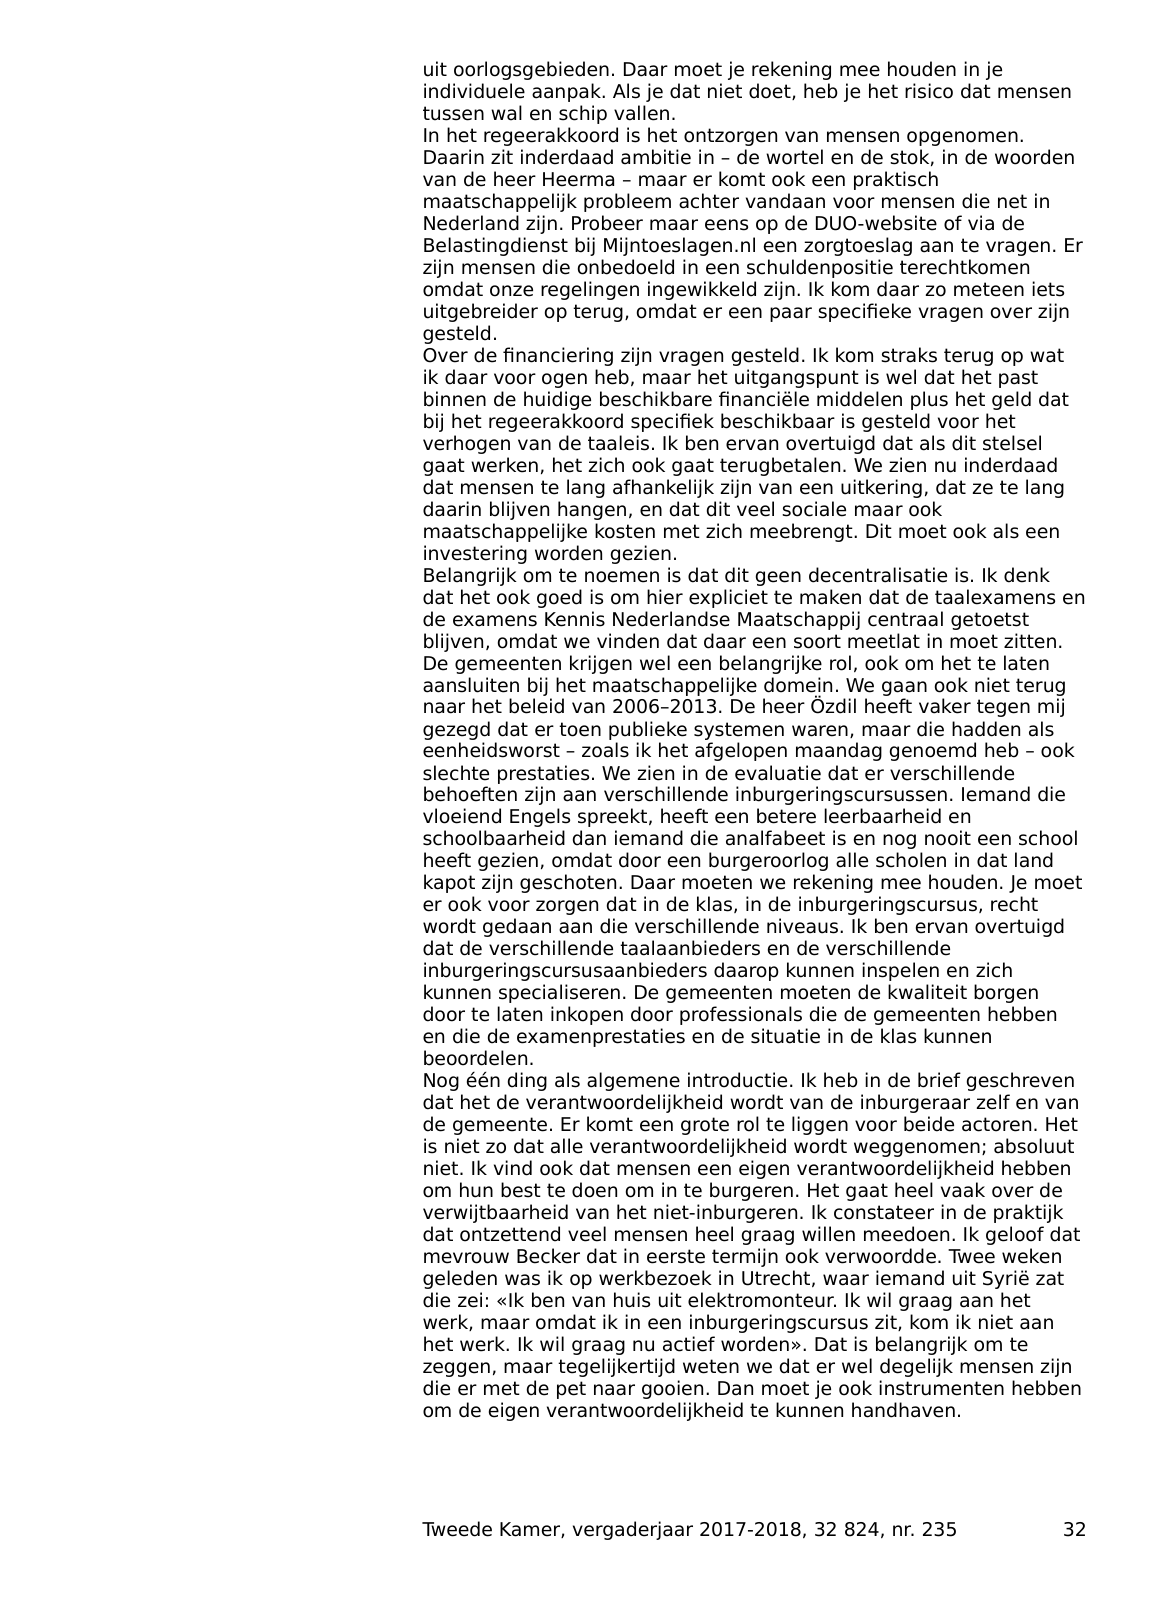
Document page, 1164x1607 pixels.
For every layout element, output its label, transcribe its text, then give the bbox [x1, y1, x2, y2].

text In het regeerakkoord is het ontzorgen van mensen opgenomen. Daarin zit inderdaad ambitie in – de wortel en de stok, in de woorden van de heer Heerma – maar er komt ook een praktisch maatschappelijk probleem achter vandaan voor mensen die net in Nederland zijn. Probeer maar eens op de DUO-website of via de Belastingdienst bij Mijntoeslagen.nl een zorgtoeslag aan te vragen. Er zijn mensen die onbedoeld in een schuldenpositie terechtkomen omdat onze regelingen ingewikkeld zijn. Ik kom daar zo meteen iets uitgebreider op terug, omdat er een paar specifieke vragen over zijn gesteld. [422, 125, 1087, 345]
text uit oorlogsgebieden. Daar moet je rekening mee houden in je individuele aanpak. Als je dat niet doet, heb je het risico dat mensen tussen wal en schip vallen. [422, 59, 1087, 125]
text Over de financiering zijn vragen gesteld. Ik kom straks terug op wat ik daar voor ogen heb, maar het uitgangspunt is wel dat het past binnen de huidige beschikbare financiële middelen plus het geld dat bij het regeerakkoord specifiek beschikbaar is gesteld voor het verhogen van de taaleis. Ik ben ervan overtuigd dat als dit stelsel gaat werken, het zich ook gaat terugbetalen. We zien nu inderdaad dat mensen te lang afhankelijk zijn van een uitkering, dat ze te lang daarin blijven hangen, en dat dit veel sociale maar ook maatschappelijke kosten met zich meebrengt. Dit moet ook als een investering worden gezien. [422, 345, 1087, 564]
text Nog één ding als algemene introductie. Ik heb in de brief geschreven dat het de verantwoordelijkheid wordt van de inburgeraar zelf en van de gemeente. Er komt een grote rol te liggen voor beide actoren. Het is niet zo dat alle verantwoordelijkheid wordt weggenomen; absoluut niet. Ik vind ook dat mensen een eigen verantwoordelijkheid hebben om hun best te doen om in te burgeren. Het gaat heel vaak over de verwijtbaarheid van het niet-inburgeren. Ik constateer in de praktijk dat ontzettend veel mensen heel graag willen meedoen. Ik geloof dat mevrouw Becker dat in eerste termijn ook verwoordde. Twee weken geleden was ik op werkbezoek in Utrecht, waar iemand uit Syrië zat die zei: «Ik ben van huis uit elektromonteur. Ik wil graag aan het werk, maar omdat ik in een inburgeringscursus zit, kom ik niet aan het werk. Ik wil graag nu actief worden». Dat is belangrijk om te zeggen, maar tegelijkertijd weten we dat er wel degelijk mensen zijn die er met de pet naar gooien. Dan moet je ook instrumenten hebben om de eigen verantwoordelijkheid te kunnen handhaven. [422, 1070, 1087, 1422]
text Belangrijk om te noemen is dat dit geen decentralisatie is. Ik denk dat het ook goed is om hier expliciet te maken dat de taalexamens en de examens Kennis Nederlandse Maatschappij centraal getoetst blijven, omdat we vinden dat daar een soort meetlat in moet zitten. De gemeenten krijgen wel een belangrijke rol, ook om het te laten aansluiten bij het maatschappelijke domein. We gaan ook niet terug naar het beleid van 2006–2013. De heer Özdil heeft vaker tegen mij gezegd dat er toen publieke systemen waren, maar die hadden als eenheidsworst – zoals ik het afgelopen maandag genoemd heb – ook slechte prestaties. We zien in de evaluatie dat er verschillende behoeften zijn aan verschillende inburgeringscursussen. Iemand die vloeiend Engels spreekt, heeft een betere leerbaarheid en schoolbaarheid dan iemand die analfabeet is en nog nooit een school heeft gezien, omdat door een burgeroorlog alle scholen in dat land kapot zijn geschoten. Daar moeten we rekening mee houden. Je moet er ook voor zorgen dat in de klas, in de inburgeringscursus, recht wordt gedaan aan die verschillende niveaus. Ik ben ervan overtuigd dat de verschillende taalaanbieders en de verschillende inburgeringscursusaanbieders daarop kunnen inspelen en zich kunnen specialiseren. De gemeenten moeten de kwaliteit borgen door te laten inkopen door professionals die de gemeenten hebben en die de examenprestaties en de situatie in de klas kunnen beoordelen. [422, 564, 1087, 1070]
